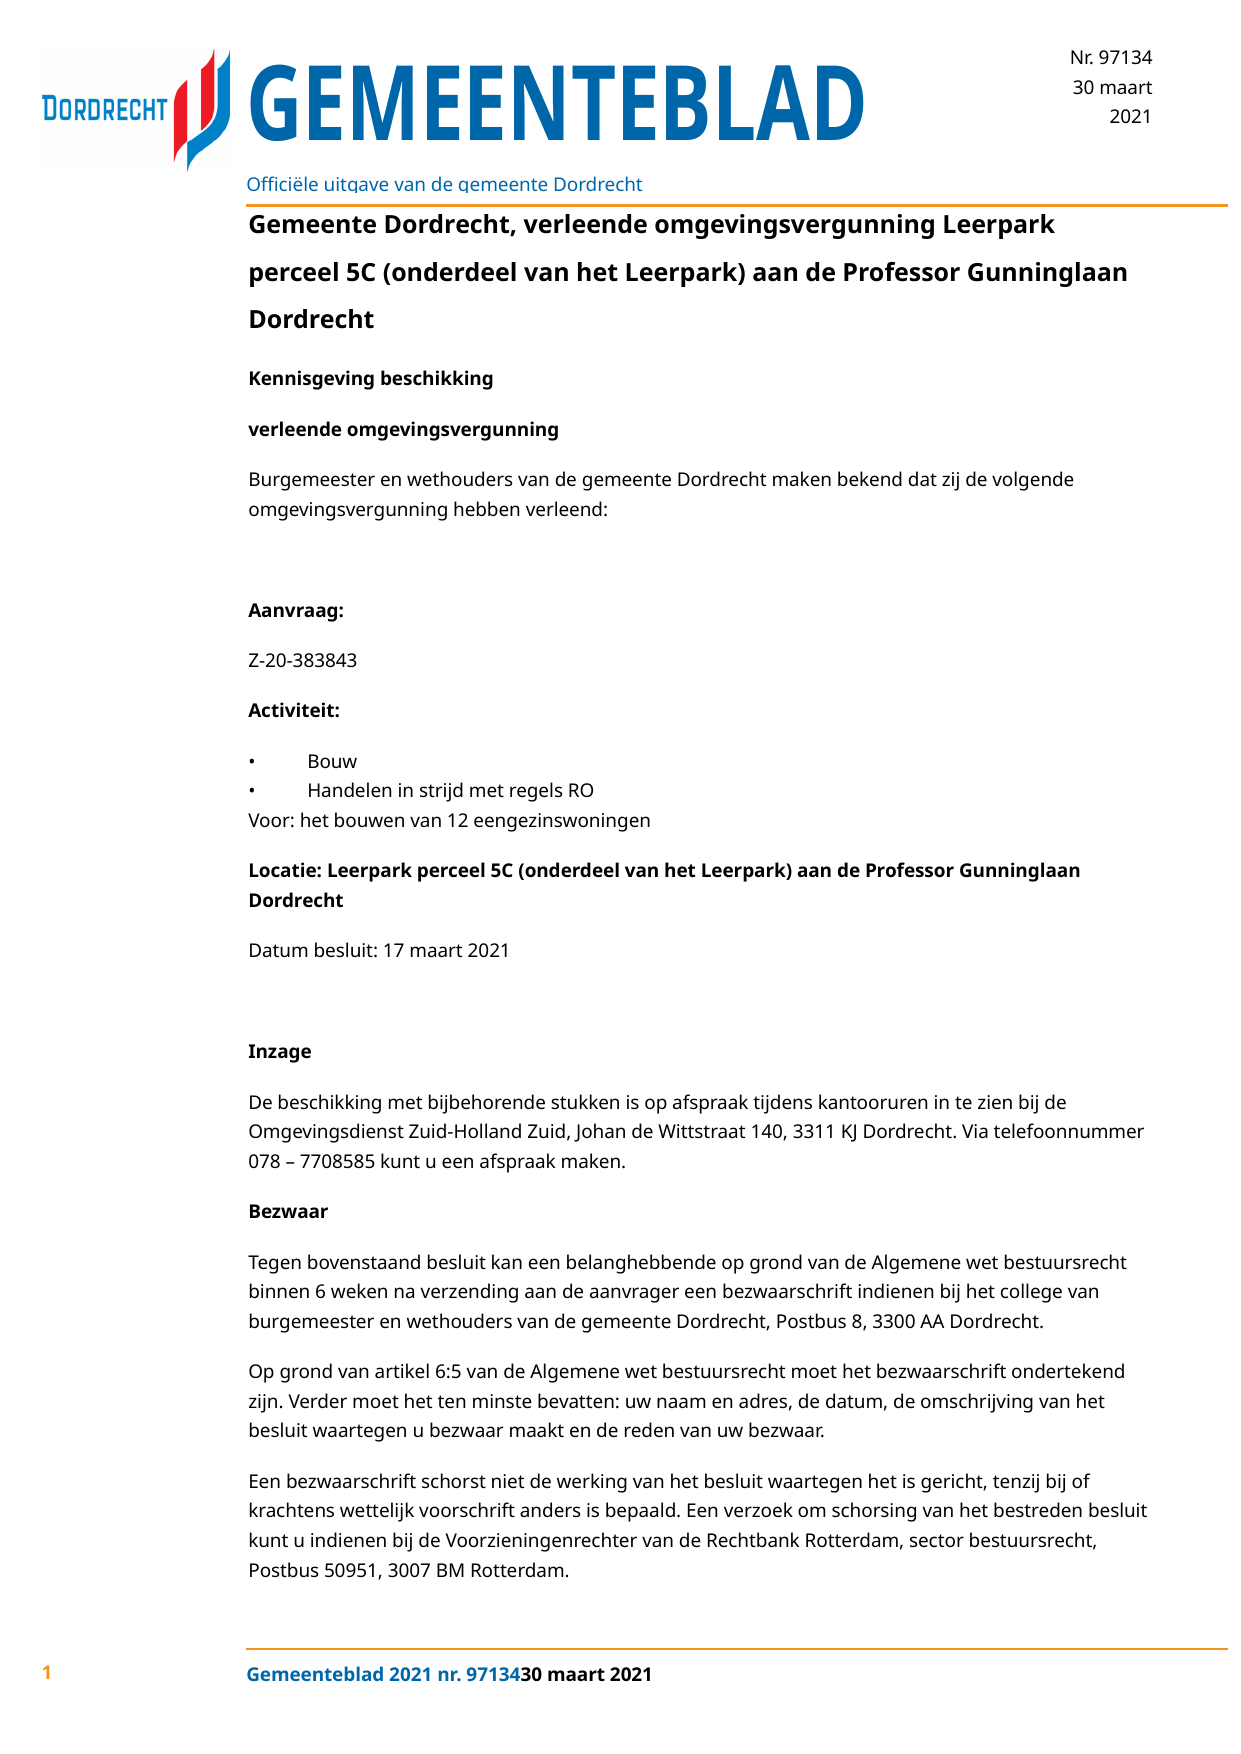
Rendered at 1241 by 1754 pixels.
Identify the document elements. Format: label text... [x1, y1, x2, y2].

text Datum besluit: 17 maart 2021 [248, 938, 1152, 963]
text Een bezwaarschrift schorst niet de werking van het besluit waartegen het is gericht, tenzij bij of krachtens wettelijk voorschrift anders is bepaald. Een verzoek om schorsing van het bestreden besluit kunt u indienen bij de Voorzieningenrechter van de Rechtbank Rotterdam, sector bestuursrecht, Postbus 50951, 3007 BM Rotterdam. [248, 1468, 1152, 1582]
list Bouw [248, 748, 1152, 774]
text verleende omgevingsvergunning [248, 416, 1152, 442]
text Op grond van artikel 6:5 van de Algemene wet bestuursrecht moet het bezwaarschrift ondertekend zijn. Verder moet het ten minste bevatten: uw naam en adres, de datum, de omschrijving van het besluit waartegen u bezwaar maakt en de reden van uw bezwaar. [248, 1358, 1152, 1443]
text Burgemeester en wethouders van de gemeente Dordrecht maken bekend dat zij de volgende omgevingsvergunning hebben verleend: [248, 466, 1152, 522]
text Gemeente Dordrecht, verleende omgevingsvergunning Leerpark perceel 5C (onderdeel van het Leerpark) aan de Professor Gunninglaan Dordrecht [248, 207, 1152, 336]
text Bezwaar [248, 1198, 1152, 1224]
picture [41, 47, 231, 172]
text Aanvraag: [248, 597, 1152, 622]
text Voor: het bouwen van 12 eengezinswoningen [248, 807, 1152, 833]
text Kennisgeving beschikking [248, 366, 1152, 391]
text Activiteit: [248, 698, 1152, 723]
list Handelen in strijd met regels RO [248, 778, 1152, 803]
text Tegen bovenstaand besluit kan een belanghebbende op grond van de Algemene wet bestuursrecht binnen 6 weken na verzending aan de aanvrager een bezwaarschrift indienen bij het college van burgemeester en wethouders van de gemeente Dordrecht, Postbus 8, 3300 AA Dordrecht. [248, 1249, 1152, 1334]
text Z-20-383843 [248, 647, 1152, 673]
text De beschikking met bijbehorende stukken is op afspraak tijdens kantooruren in te zien bij de Omgevingsdienst Zuid-Holland Zuid, Johan de Wittstraat 140, 3311 KJ Dordrecht. Via telefoonnummer 078 – 7708585 kunt u een afspraak maken. [248, 1089, 1152, 1174]
text Locatie: Leerpark perceel 5C (onderdeel van het Leerpark) aan de Professor Gunninglaan Dordrecht [248, 858, 1152, 913]
text Inzage [248, 1038, 1152, 1064]
